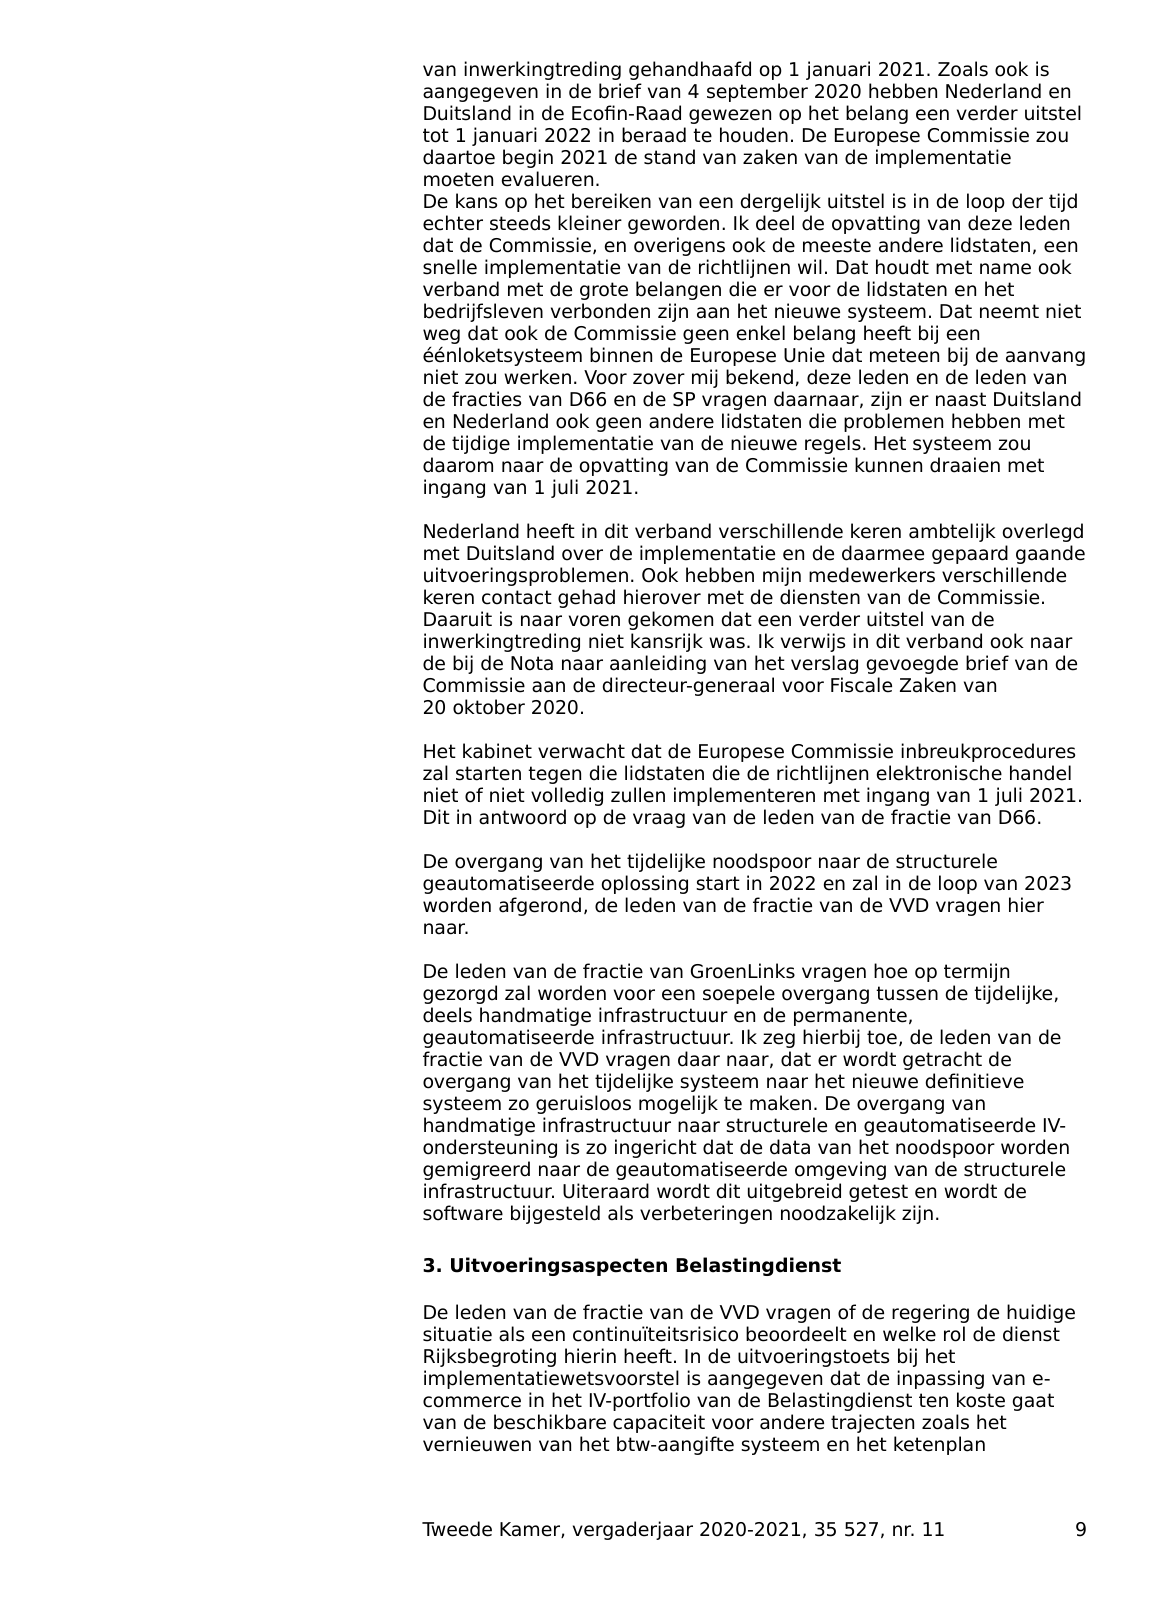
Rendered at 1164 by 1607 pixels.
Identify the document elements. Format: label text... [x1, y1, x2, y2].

text van inwerkingtreding gehandhaafd op 1 januari 2021. Zoals ook is aangegeven in de brief van 4 september 2020 hebben Nederland en Duitsland in de Ecofin-Raad gewezen op het belang een verder uitstel tot 1 januari 2022 in beraad te houden. De Europese Commissie zou daartoe begin 2021 de stand van zaken van de implementatie moeten evalueren. [422, 59, 1087, 191]
text Nederland heeft in dit verband verschillende keren ambtelijk overlegd met Duitsland over de implementatie en de daarmee gepaard gaande uitvoeringsproblemen. Ook hebben mijn medewerkers verschillende keren contact gehad hierover met de diensten van de Commissie. Daaruit is naar voren gekomen dat een verder uitstel van de inwerkingtreding niet kansrijk was. Ik verwijs in dit verband ook naar de bij de Nota naar aanleiding van het verslag gevoegde brief van de Commissie aan de directeur-generaal voor Fiscale Zaken van 20 oktober 2020. [422, 521, 1087, 719]
subtitle 3. Uitvoeringsaspecten Belastingdienst [422, 1255, 1087, 1277]
text De overgang van het tijdelijke noodspoor naar de structurele geautomatiseerde oplossing start in 2022 en zal in de loop van 2023 worden afgerond, de leden van de fractie van de VVD vragen hier naar. [422, 851, 1087, 939]
text De leden van de fractie van de VVD vragen of de regering de huidige situatie als een continuïteitsrisico beoordeelt en welke rol de dienst Rijksbegroting hierin heeft. In de uitvoeringstoets bij het implementatiewetsvoorstel is aangegeven dat de inpassing van e-commerce in het IV-portfolio van de Belastingdienst ten koste gaat van de beschikbare capaciteit voor andere trajecten zoals het vernieuwen van het btw-aangifte systeem en het ketenplan [422, 1302, 1087, 1456]
text Het kabinet verwacht dat de Europese Commissie inbreukprocedures zal starten tegen die lidstaten die de richtlijnen elektronische handel niet of niet volledig zullen implementeren met ingang van 1 juli 2021. Dit in antwoord op de vraag van de leden van de fractie van D66. [422, 741, 1087, 829]
text De leden van de fractie van GroenLinks vragen hoe op termijn gezorgd zal worden voor een soepele overgang tussen de tijdelijke, deels handmatige infrastructuur en de permanente, geautomatiseerde infrastructuur. Ik zeg hierbij toe, de leden van de fractie van de VVD vragen daar naar, dat er wordt getracht de overgang van het tijdelijke systeem naar het nieuwe definitieve systeem zo geruisloos mogelijk te maken. De overgang van handmatige infrastructuur naar structurele en geautomatiseerde IV-ondersteuning is zo ingericht dat de data van het noodspoor worden gemigreerd naar de geautomatiseerde omgeving van de structurele infrastructuur. Uiteraard wordt dit uitgebreid getest en wordt de software bijgesteld als verbeteringen noodzakelijk zijn. [422, 961, 1087, 1225]
text De kans op het bereiken van een dergelijk uitstel is in de loop der tijd echter steeds kleiner geworden. Ik deel de opvatting van deze leden dat de Commissie, en overigens ook de meeste andere lidstaten, een snelle implementatie van de richtlijnen wil. Dat houdt met name ook verband met de grote belangen die er voor de lidstaten en het bedrijfsleven verbonden zijn aan het nieuwe systeem. Dat neemt niet weg dat ook de Commissie geen enkel belang heeft bij een éénloketsysteem binnen de Europese Unie dat meteen bij de aanvang niet zou werken. Voor zover mij bekend, deze leden en de leden van de fracties van D66 en de SP vragen daarnaar, zijn er naast Duitsland en Nederland ook geen andere lidstaten die problemen hebben met de tijdige implementatie van de nieuwe regels. Het systeem zou daarom naar de opvatting van de Commissie kunnen draaien met ingang van 1 juli 2021. [422, 191, 1087, 499]
